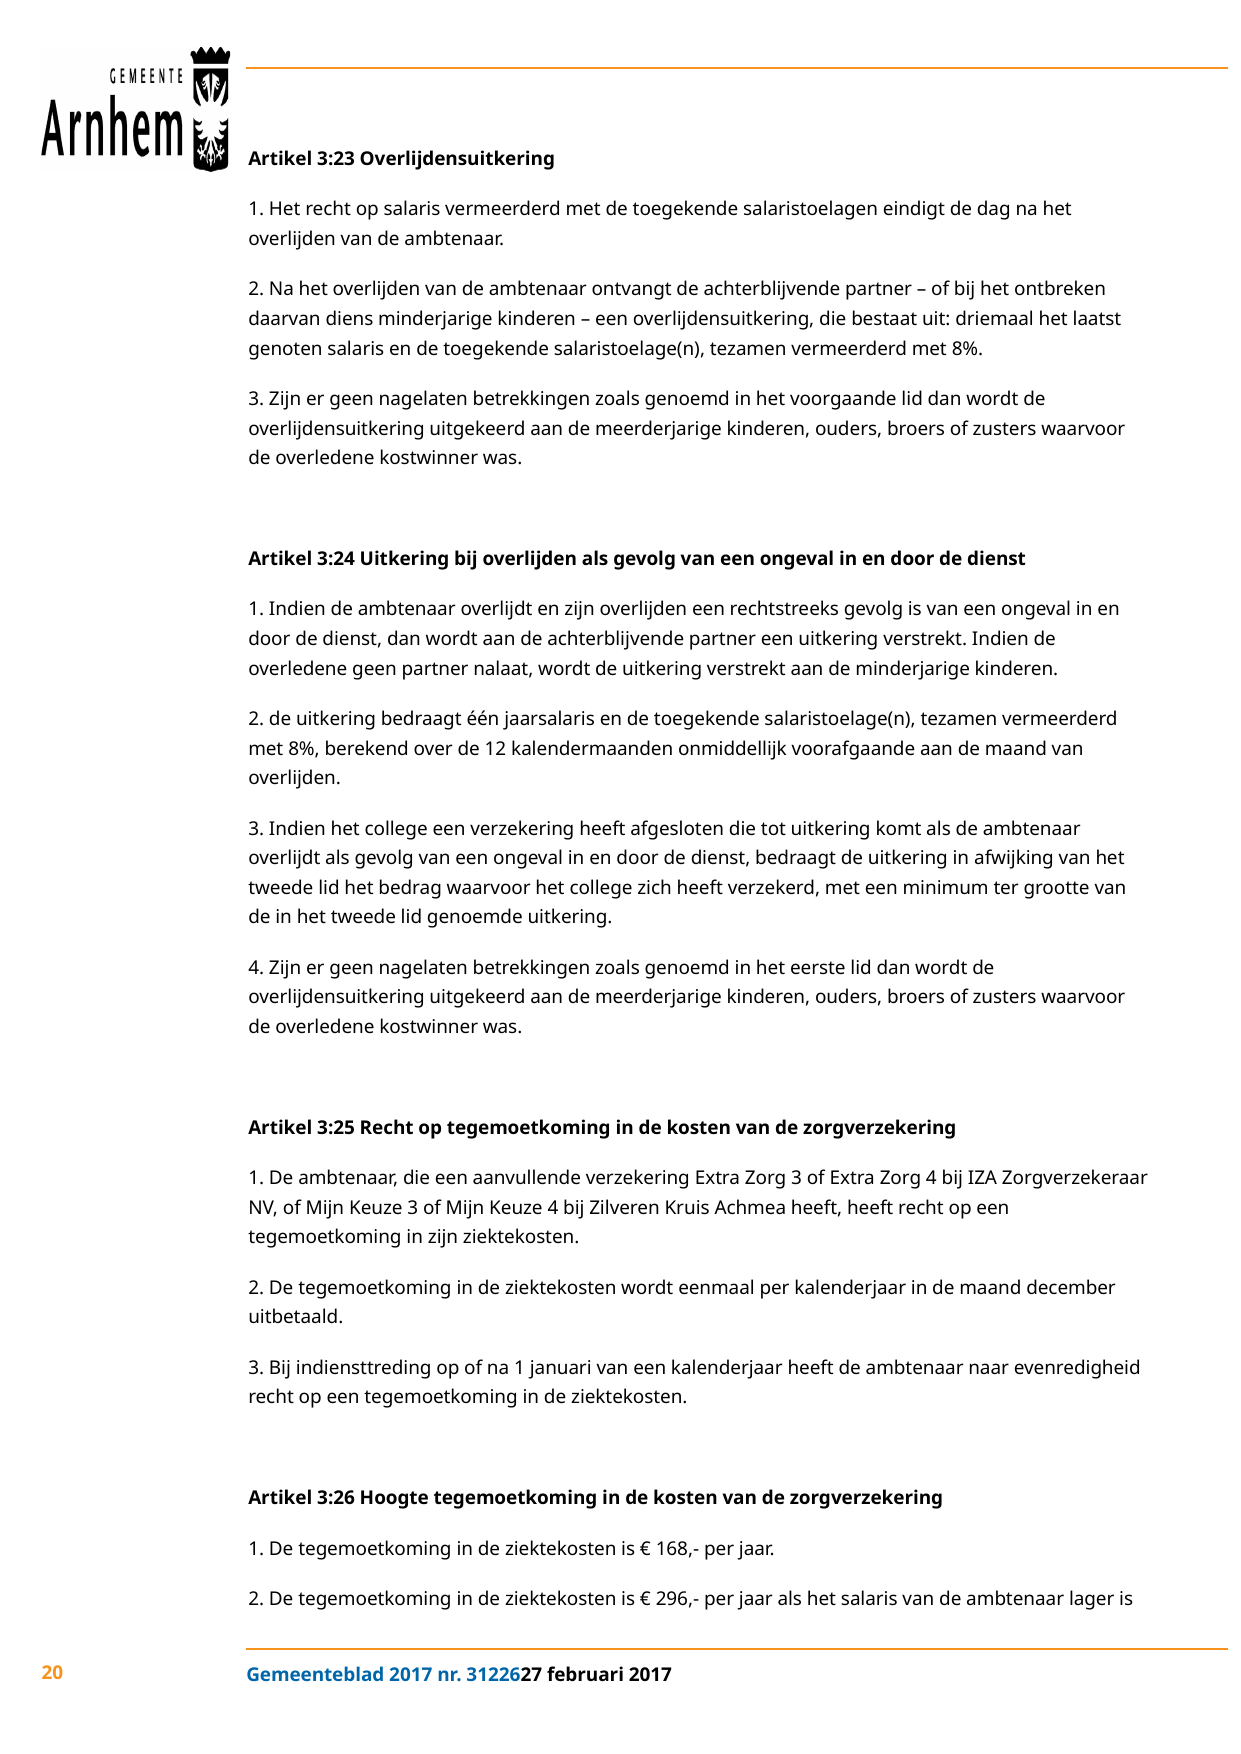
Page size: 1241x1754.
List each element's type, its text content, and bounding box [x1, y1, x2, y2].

text Artikel 3:23 Overlijdensuitkering [248, 145, 1152, 171]
text Artikel 3:24 Uitkering bij overlijden als gevolg van een ongeval in en door de dienst [248, 545, 1152, 571]
text 1. De ambtenaar, die een aanvullende verzekering Extra Zorg 3 of Extra Zorg 4 bij IZA Zorgverzekeraar NV, of Mijn Keuze 3 of Mijn Keuze 4 bij Zilveren Kruis Achmea heeft, heeft recht op een tegemoetkoming in zijn ziektekosten. [248, 1164, 1152, 1249]
text 2. De tegemoetkoming in de ziektekosten wordt eenmaal per kalenderjaar in de maand december uitbetaald. [248, 1274, 1152, 1329]
text Artikel 3:26 Hoogte tegemoetkoming in de kosten van de zorgverzekering [248, 1484, 1152, 1510]
text 4. Zijn er geen nagelaten betrekkingen zoals genoemd in het eerste lid dan wordt de overlijdensuitkering uitgekeerd aan de meerderjarige kinderen, ouders, broers of zusters waarvoor de overledene kostwinner was. [248, 954, 1152, 1039]
text 3. Indien het college een verzekering heeft afgesloten die tot uitkering komt als de ambtenaar overlijdt als gevolg van een ongeval in en door de dienst, bedraagt de uitkering in afwijking van het tweede lid het bedrag waarvoor het college zich heeft verzekerd, met een minimum ter grootte van de in het tweede lid genoemde uitkering. [248, 815, 1152, 929]
text 2. De tegemoetkoming in de ziektekosten is € 296,- per jaar als het salaris van de ambtenaar lager is [248, 1585, 1152, 1611]
text 3. Zijn er geen nagelaten betrekkingen zoals genoemd in het voorgaande lid dan wordt de overlijdensuitkering uitgekeerd aan de meerderjarige kinderen, ouders, broers of zusters waarvoor de overledene kostwinner was. [248, 385, 1152, 470]
text 1. Het recht op salaris vermeerderd met de toegekende salaristoelagen eindigt de dag na het overlijden van de ambtenaar. [248, 196, 1152, 251]
text 3. Bij indiensttreding op of na 1 januari van een kalenderjaar heeft de ambtenaar naar evenredigheid recht op een tegemoetkoming in de ziektekosten. [248, 1354, 1152, 1409]
text Artikel 3:25 Recht op tegemoetkoming in de kosten van de zorgverzekering [248, 1114, 1152, 1140]
picture [41, 47, 231, 172]
text 2. Na het overlijden van de ambtenaar ontvangt de achterblijvende partner – of bij het ontbreken daarvan diens minderjarige kinderen – een overlijdensuitkering, die bestaat uit: driemaal het laatst genoten salaris en de toegekende salaristoelage(n), tezamen vermeerderd met 8%. [248, 276, 1152, 361]
text 1. Indien de ambtenaar overlijdt en zijn overlijden een rechtstreeks gevolg is van een ongeval in en door de dienst, dan wordt aan de achterblijvende partner een uitkering verstrekt. Indien de overledene geen partner nalaat, wordt de uitkering verstrekt aan de minderjarige kinderen. [248, 596, 1152, 681]
text 2. de uitkering bedraagt één jaarsalaris en de toegekende salaristoelage(n), tezamen vermeerderd met 8%, berekend over de 12 kalendermaanden onmiddellijk voorafgaande aan de maand van overlijden. [248, 705, 1152, 790]
text 1. De tegemoetkoming in de ziektekosten is € 168,- per jaar. [248, 1535, 1152, 1561]
